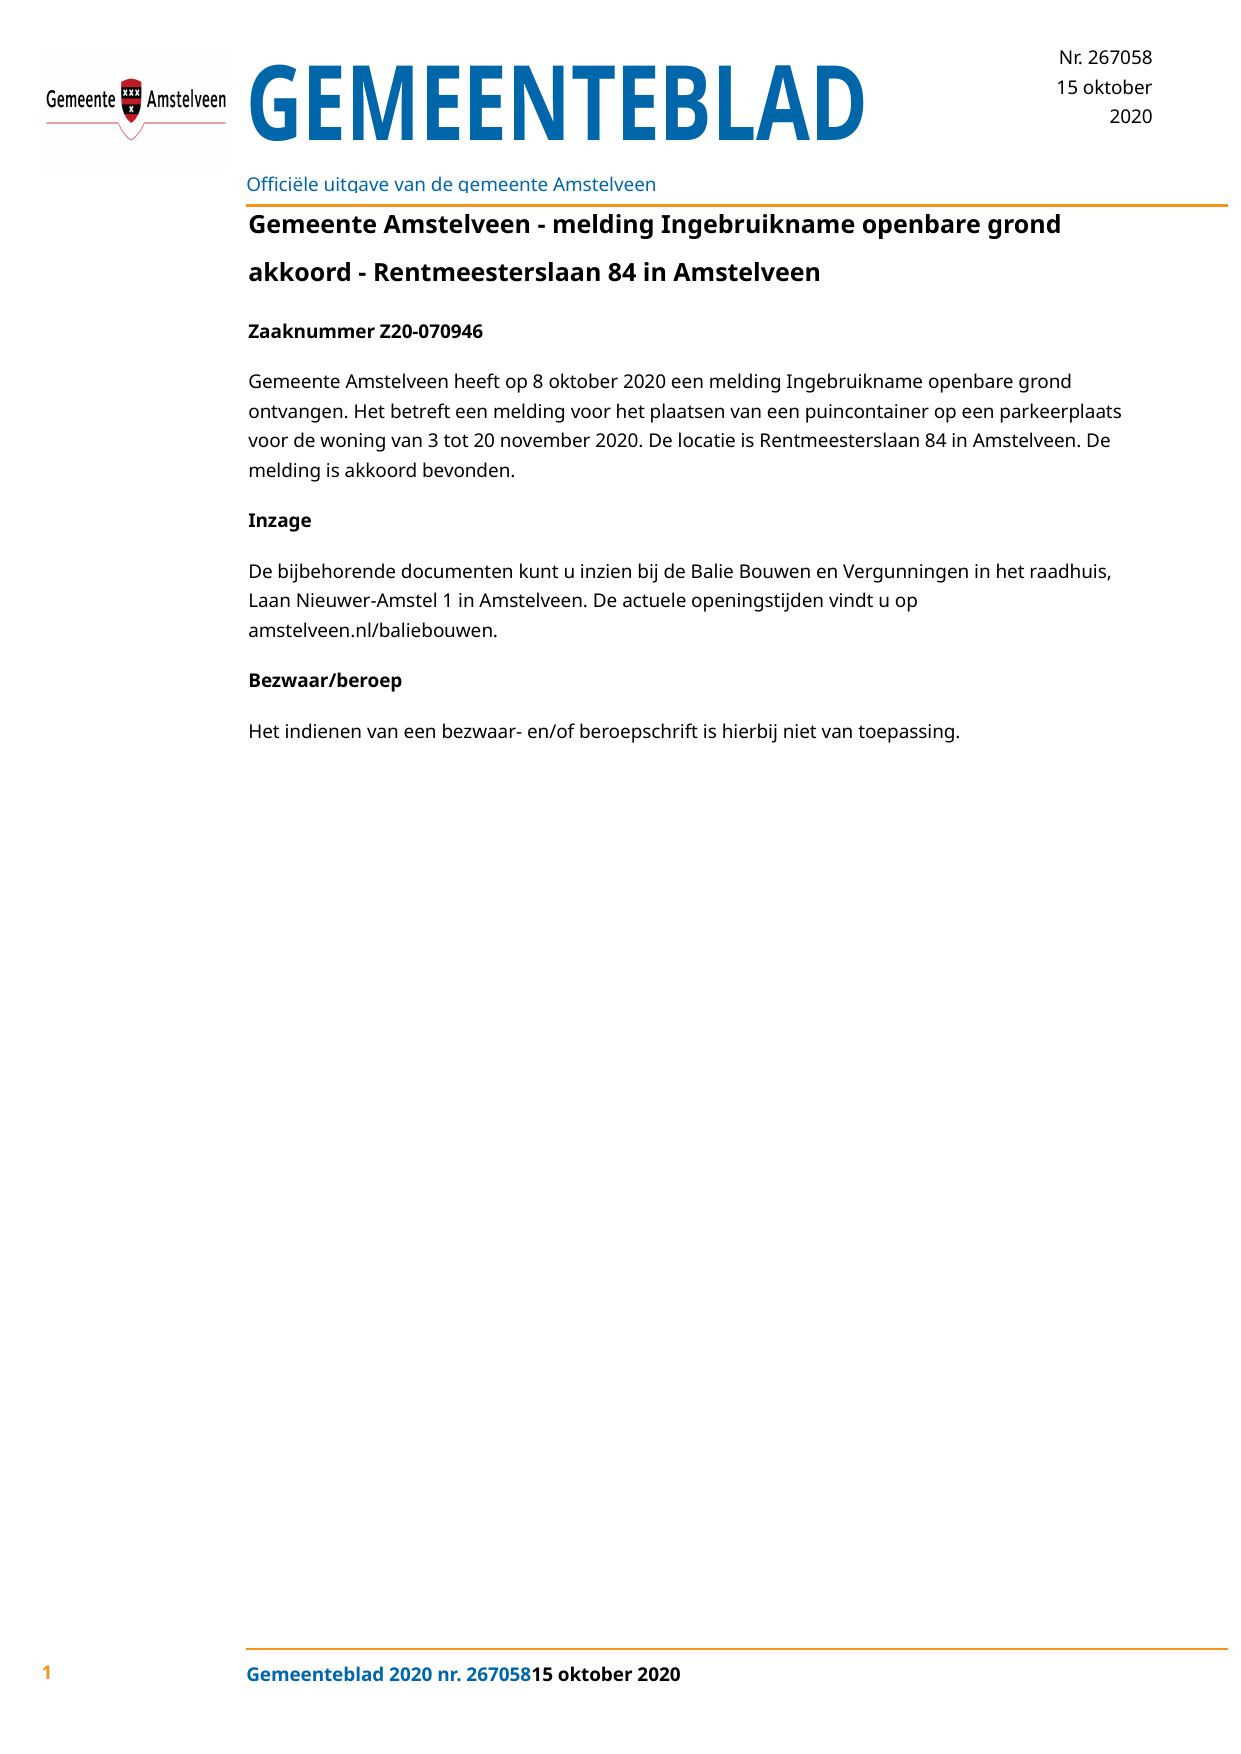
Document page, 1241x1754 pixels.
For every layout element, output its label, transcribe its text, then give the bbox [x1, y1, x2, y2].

text Het indienen van een bezwaar- en/of beroepschrift is hierbij niet van toepassing. [248, 718, 1152, 744]
text Bezwaar/beroep [248, 667, 1152, 693]
text Gemeente Amstelveen heeft op 8 oktober 2020 een melding Ingebruikname openbare grond ontvangen. Het betreft een melding voor het plaatsen van een puincontainer op een parkeerplaats voor de woning van 3 tot 20 november 2020. De locatie is Rentmeesterslaan 84 in Amstelveen. De melding is akkoord bevonden. [248, 368, 1152, 483]
text Zaaknummer Z20-070946 [248, 318, 1152, 344]
text Gemeente Amstelveen - melding Ingebruikname openbare grond akkoord - Rentmeesterslaan 84 in Amstelveen [248, 207, 1152, 288]
text Inzage [248, 507, 1152, 533]
picture [41, 47, 231, 172]
text De bijbehorende documenten kunt u inzien bij de Balie Bouwen en Vergunningen in het raadhuis, Laan Nieuwer-Amstel 1 in Amstelveen. De actuele openingstijden vindt u op amstelveen.nl/baliebouwen. [248, 558, 1152, 643]
